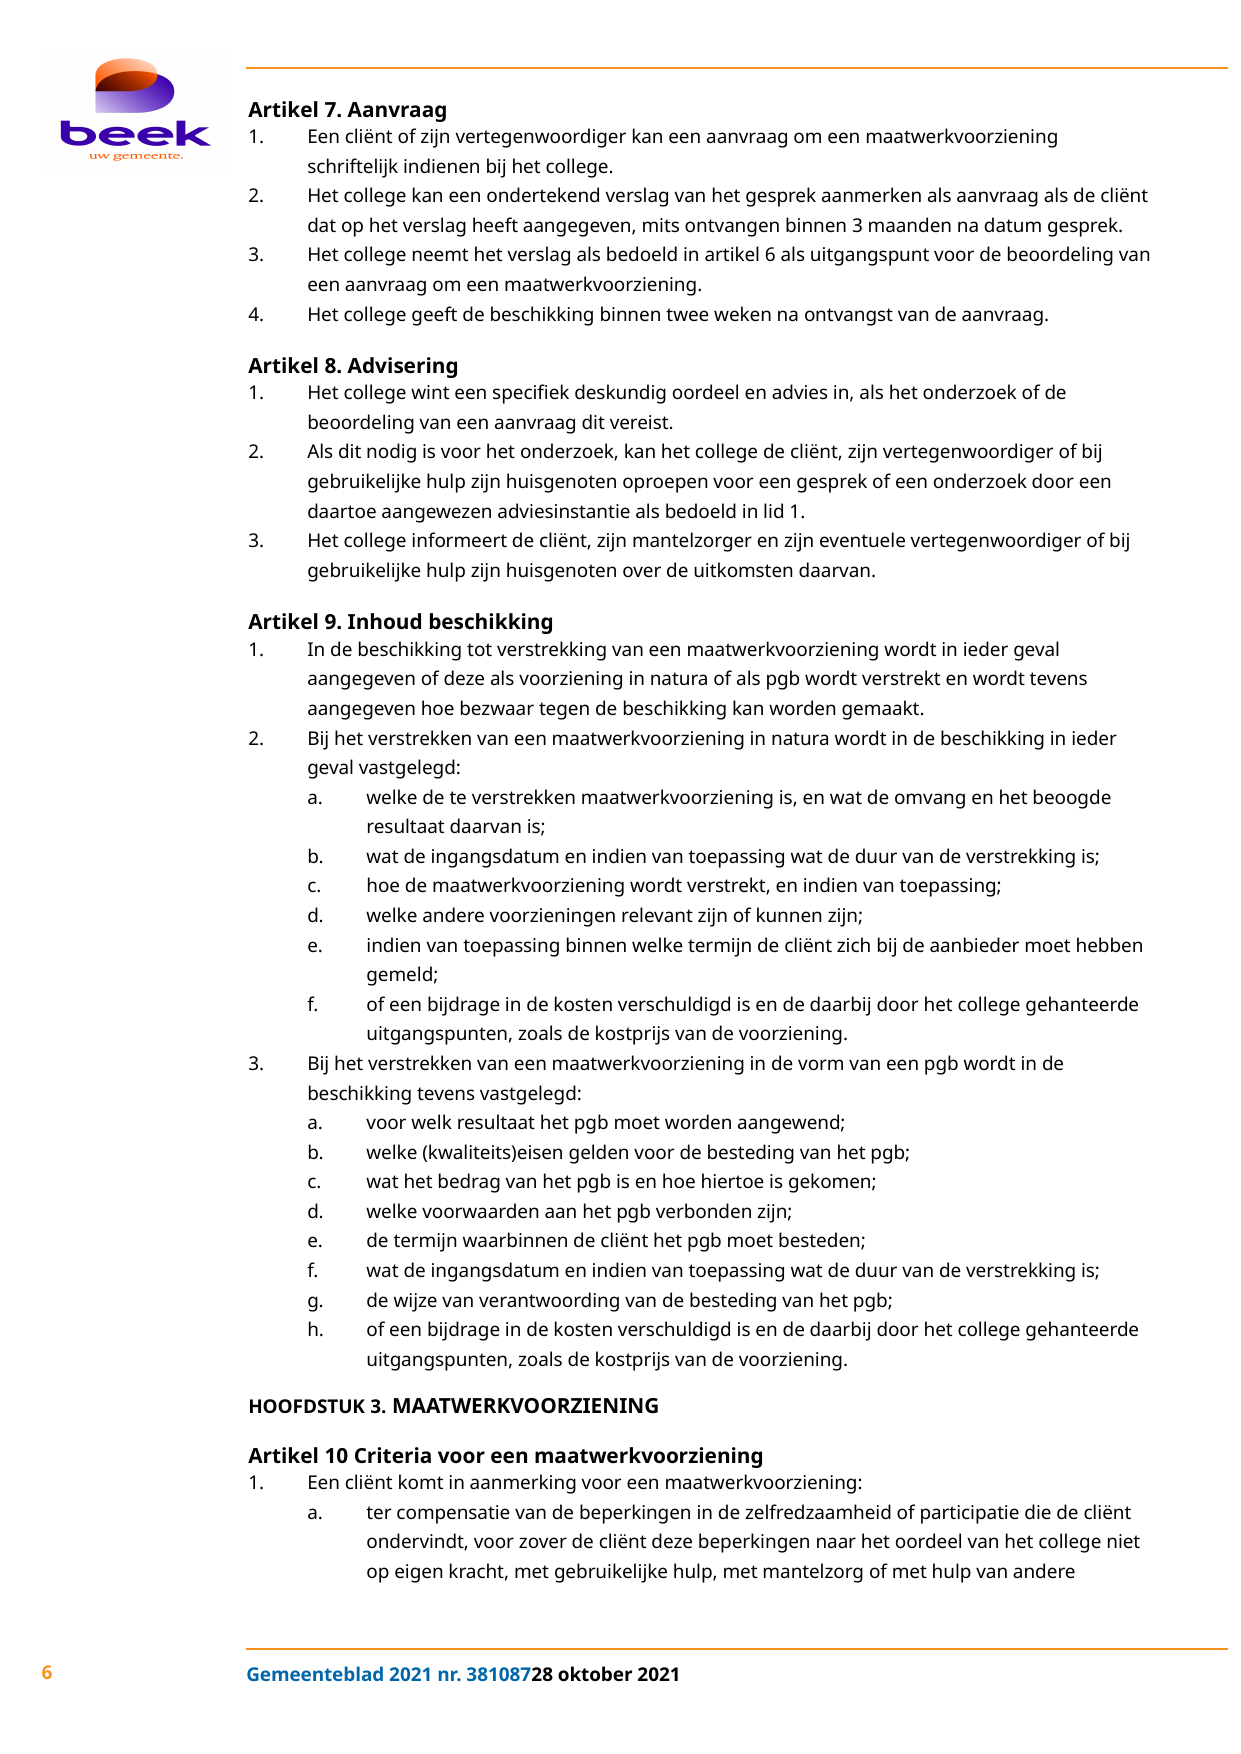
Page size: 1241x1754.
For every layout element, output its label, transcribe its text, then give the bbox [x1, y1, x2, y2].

picture [41, 47, 231, 172]
list Een cliënt komt in aanmerking voor een maatwerkvoorziening: [248, 1469, 1152, 1495]
list wat het bedrag van het pgb is en hoe hiertoe is gekomen; [307, 1168, 1152, 1194]
text Artikel 10 Criteria voor een maatwerkvoorziening [248, 1441, 1152, 1469]
list Bij het verstrekken van een maatwerkvoorziening in de vorm van een pgb wordt in de beschikking tevens vastgelegd: [248, 1050, 1152, 1105]
text Artikel 7. Aanvraag [248, 95, 1152, 123]
list de termijn waarbinnen de cliënt het pgb moet besteden; [307, 1228, 1152, 1253]
list Bij het verstrekken van een maatwerkvoorziening in natura wordt in de beschikking in ieder geval vastgelegd: [248, 725, 1152, 780]
list voor welk resultaat het pgb moet worden aangewend; [307, 1109, 1152, 1135]
text HOOFDSTUK 3. MAATWERKVOORZIENING [248, 1392, 1152, 1420]
list Het college neemt het verslag als bedoeld in artikel 6 als uitgangspunt voor de beoordeling van een aanvraag om een maatwerkvoorziening. [248, 242, 1152, 297]
list Het college wint een specifiek deskundig oordeel en advies in, als het onderzoek of de beoordeling van een aanvraag dit vereist. [248, 379, 1152, 435]
list ter compensatie van de beperkingen in de zelfredzaamheid of participatie die de cliënt ondervindt, voor zover de cliënt deze beperkingen naar het oordeel van het college niet op eigen kracht, met gebruikelijke hulp, met mantelzorg of met hulp van andere [307, 1499, 1152, 1584]
list Het college informeert de cliënt, zijn mantelzorger en zijn eventuele vertegenwoordiger of bij gebruikelijke hulp zijn huisgenoten over de uitkomsten daarvan. [248, 527, 1152, 583]
list indien van toepassing binnen welke termijn de cliënt zich bij de aanbieder moet hebben gemeld; [307, 932, 1152, 987]
list welke (kwaliteits)eisen gelden voor de besteding van het pgb; [307, 1139, 1152, 1164]
list hoe de maatwerkvoorziening wordt verstrekt, en indien van toepassing; [307, 873, 1152, 898]
list In de beschikking tot verstrekking van een maatwerkvoorziening wordt in ieder geval aangegeven of deze als voorziening in natura of als pgb wordt verstrekt en wordt tevens aangegeven hoe bezwaar tegen de beschikking kan worden gemaakt. [248, 636, 1152, 721]
list Het college kan een ondertekend verslag van het gesprek aanmerken als aanvraag als de cliënt dat op het verslag heeft aangegeven, mits ontvangen binnen 3 maanden na datum gesprek. [248, 182, 1152, 238]
list Het college geeft de beschikking binnen twee weken na ontvangst van de aanvraag. [248, 301, 1152, 326]
list welke de te verstrekken maatwerkvoorziening is, en wat de omvang en het beoogde resultaat daarvan is; [307, 784, 1152, 839]
list welke voorwaarden aan het pgb verbonden zijn; [307, 1198, 1152, 1224]
list of een bijdrage in de kosten verschuldigd is en de daarbij door het college gehanteerde uitgangspunten, zoals de kostprijs van de voorziening. [307, 1316, 1152, 1372]
list of een bijdrage in de kosten verschuldigd is en de daarbij door het college gehanteerde uitgangspunten, zoals de kostprijs van de voorziening. [307, 991, 1152, 1046]
list wat de ingangsdatum en indien van toepassing wat de duur van de verstrekking is; [307, 1257, 1152, 1283]
list wat de ingangsdatum en indien van toepassing wat de duur van de verstrekking is; [307, 843, 1152, 869]
list welke andere voorzieningen relevant zijn of kunnen zijn; [307, 902, 1152, 928]
list de wijze van verantwoording van de besteding van het pgb; [307, 1287, 1152, 1312]
list Als dit nodig is voor het onderzoek, kan het college de cliënt, zijn vertegenwoordiger of bij gebruikelijke hulp zijn huisgenoten oproepen voor een gesprek of een onderzoek door een daartoe aangewezen adviesinstantie als bedoeld in lid 1. [248, 439, 1152, 524]
list Een cliënt of zijn vertegenwoordiger kan een aanvraag om een maatwerkvoorziening schriftelijk indienen bij het college. [248, 123, 1152, 178]
text Artikel 9. Inhoud beschikking [248, 607, 1152, 636]
text Artikel 8. Advisering [248, 351, 1152, 379]
